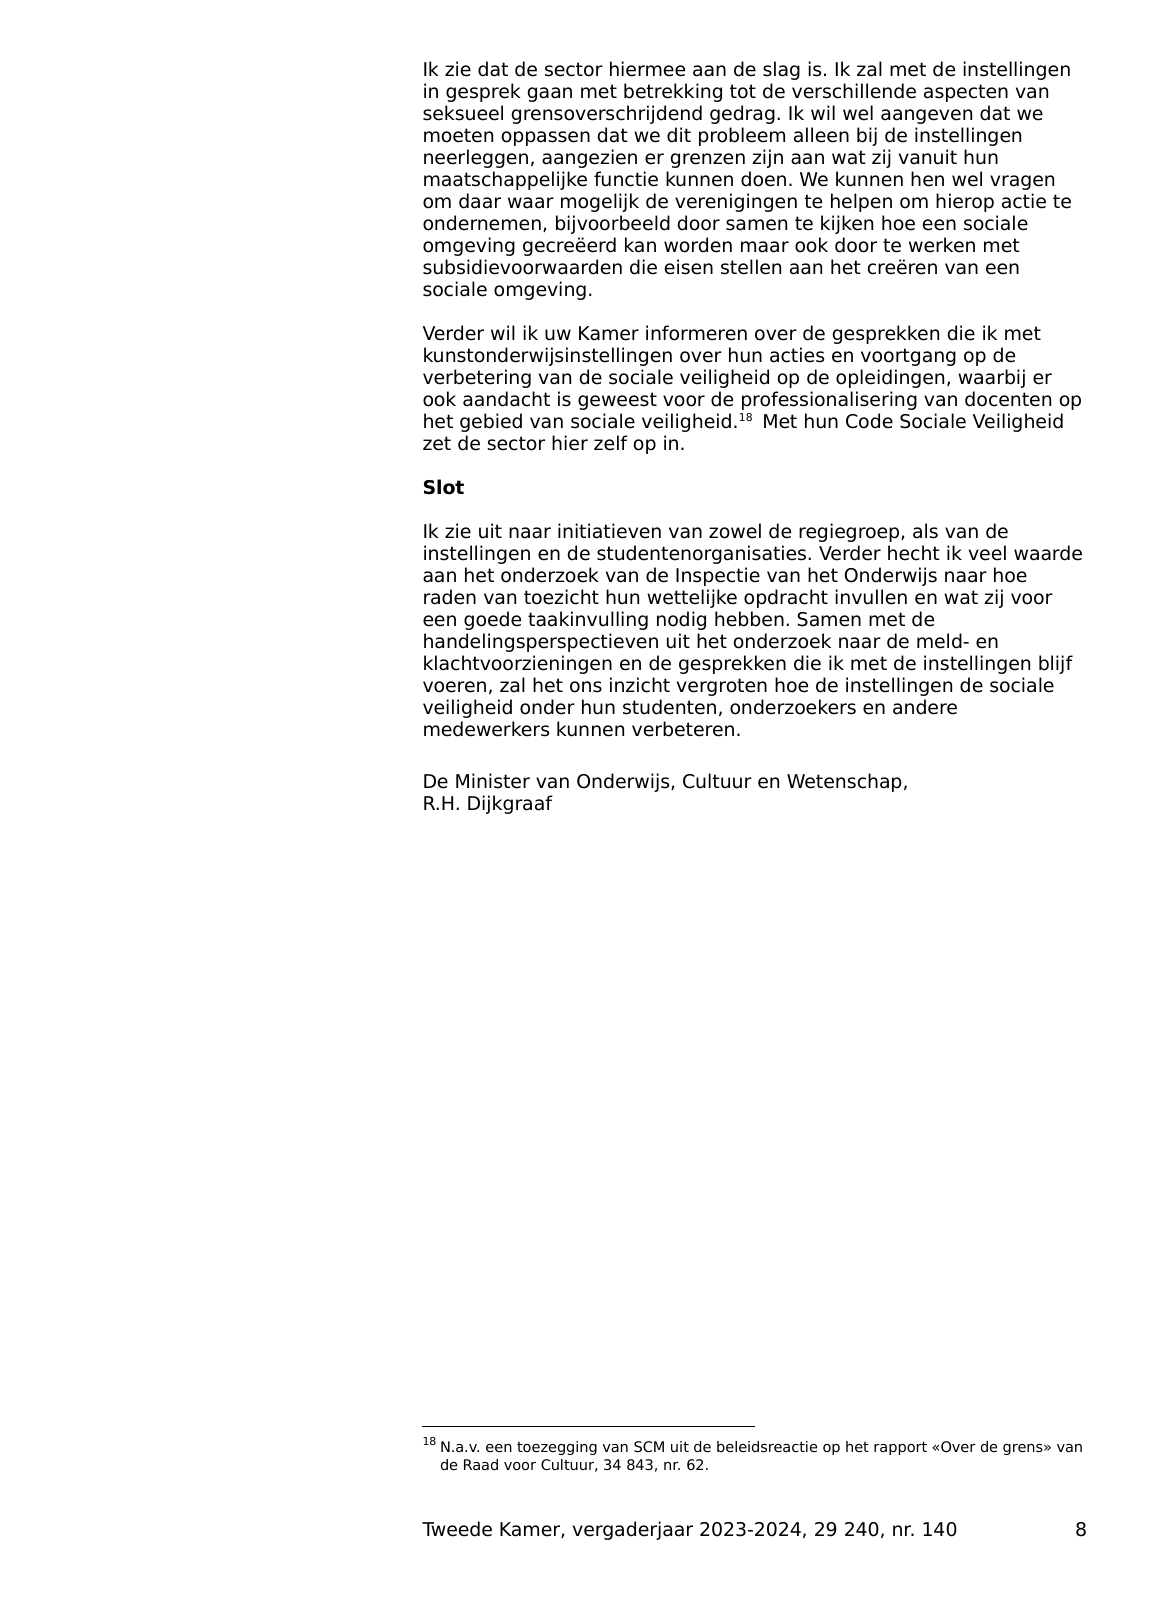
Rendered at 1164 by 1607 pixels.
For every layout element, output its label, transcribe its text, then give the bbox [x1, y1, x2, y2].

subtitle Slot [422, 477, 1087, 499]
text Ik zie dat de sector hiermee aan de slag is. Ik zal met de instellingen in gesprek gaan met betrekking tot de verschillende aspecten van seksueel grensoverschrijdend gedrag. Ik wil wel aangeven dat we moeten oppassen dat we dit probleem alleen bij de instellingen neerleggen, aangezien er grenzen zijn aan wat zij vanuit hun maatschappelijke functie kunnen doen. We kunnen hen wel vragen om daar waar mogelijk de verenigingen te helpen om hierop actie te ondernemen, bijvoorbeeld door samen te kijken hoe een sociale omgeving gecreëerd kan worden maar ook door te werken met subsidievoorwaarden die eisen stellen aan het creëren van een sociale omgeving. [422, 59, 1087, 301]
text De Minister van Onderwijs, Cultuur en Wetenschap, R.H. Dijkgraaf [422, 771, 1087, 815]
text Ik zie uit naar initiatieven van zowel de regiegroep, als van de instellingen en de studentenorganisaties. Verder hecht ik veel waarde aan het onderzoek van de Inspectie van het Onderwijs naar hoe raden van toezicht hun wettelijke opdracht invullen en wat zij voor een goede taakinvulling nodig hebben. Samen met de handelingsperspectieven uit het onderzoek naar de meld- en klachtvoorzieningen en de gesprekken die ik met de instellingen blijf voeren, zal het ons inzicht vergroten hoe de instellingen de sociale veiligheid onder hun studenten, onderzoekers en andere medewerkers kunnen verbeteren. [422, 521, 1087, 741]
text N.a.v. een toezegging van SCM uit de beleidsreactie op het rapport «Over de grens» van de Raad voor Cultuur, 34 843, nr. 62. [422, 1435, 1087, 1474]
text Verder wil ik uw Kamer informeren over de gesprekken die ik met kunstonderwijsinstellingen over hun acties en voortgang op de verbetering van de sociale veiligheid op de opleidingen, waarbij er ook aandacht is geweest voor de professionalisering van docenten op het gebied van sociale veiligheid. Met hun Code Sociale Veiligheid zet de sector hier zelf op in. [422, 323, 1087, 455]
